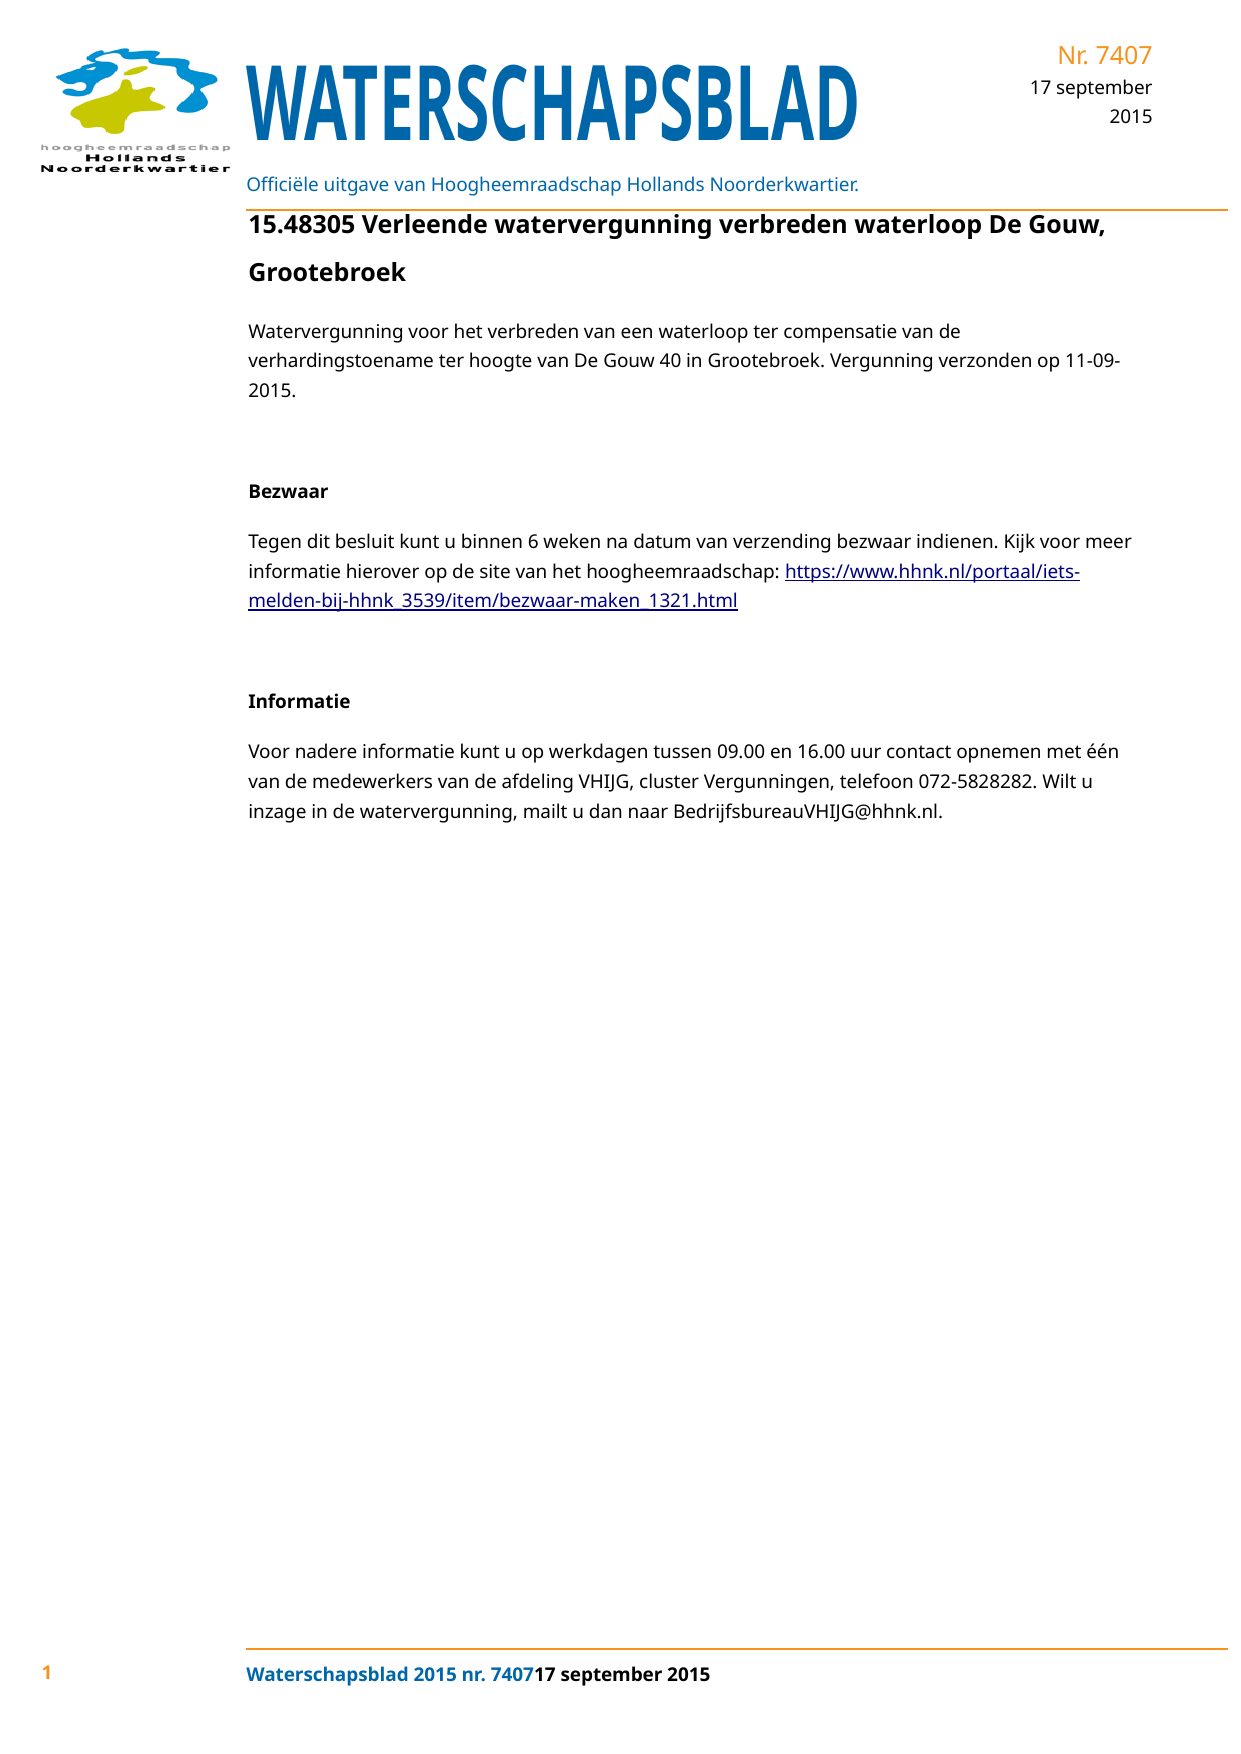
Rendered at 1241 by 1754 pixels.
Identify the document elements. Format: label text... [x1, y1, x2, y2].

text Voor nadere informatie kunt u op werkdagen tussen 09.00 en 16.00 uur contact opnemen met één van de medewerkers van de afdeling VHIJG, cluster Vergunningen, telefoon 072-5828282. Wilt u inzage in de watervergunning, mailt u dan naar BedrijfsbureauVHIJG@hhnk.nl. [248, 739, 1152, 824]
text Bezwaar [248, 478, 1152, 504]
text Watervergunning voor het verbreden van een waterloop ter compensatie van de verhardingstoename ter hoogte van De Gouw 40 in Grootebroek. Vergunning verzonden op 11-09-2015. [248, 318, 1152, 403]
text 15.48305 Verleende watervergunning verbreden waterloop De Gouw, Grootebroek [248, 211, 1152, 288]
text Tegen dit besluit kunt u binnen 6 weken na datum van verzending bezwaar indienen. Kijk voor meer informatie hierover op de site van het hoogheemraadschap: https://www.hhnk.nl/portaal/iets-melden-bij-hhnk_3539/item/bezwaar-maken_1321.html [248, 528, 1152, 613]
picture [41, 47, 231, 172]
text Informatie [248, 688, 1152, 714]
